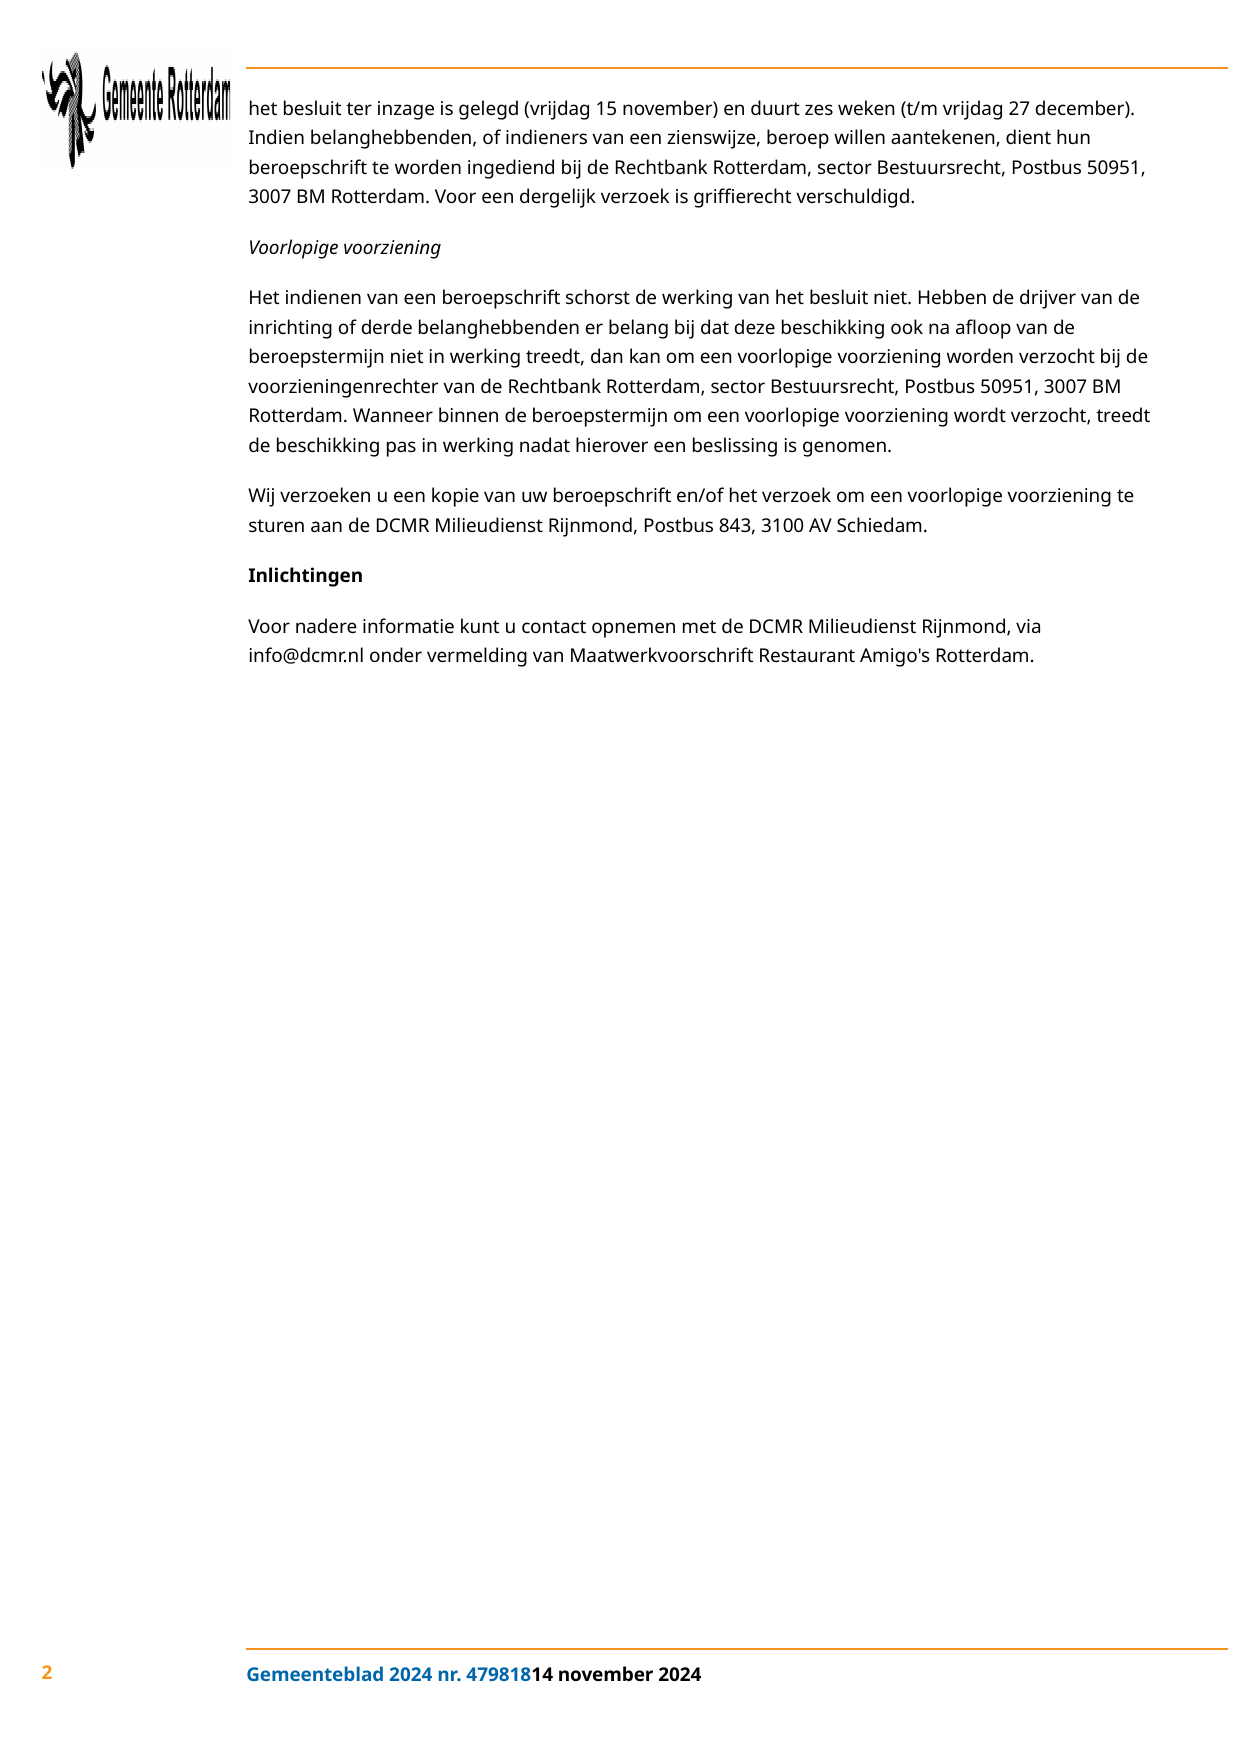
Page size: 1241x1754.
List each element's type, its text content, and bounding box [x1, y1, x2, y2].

text Inlichtingen [248, 563, 1152, 588]
text Wij verzoeken u een kopie van uw beroepschrift en/of het verzoek om een voorlopige voorziening te sturen aan de DCMR Milieudienst Rijnmond, Postbus 843, 3100 AV Schiedam. [248, 483, 1152, 538]
text het besluit ter inzage is gelegd (vrijdag 15 november) en duurt zes weken (t/m vrijdag 27 december). Indien belanghebbenden, of indieners van een zienswijze, beroep willen aantekenen, dient hun beroepschrift te worden ingediend bij de Rechtbank Rotterdam, sector Bestuursrecht, Postbus 50951, 3007 BM Rotterdam. Voor een dergelijk verzoek is griffierecht verschuldigd. [248, 95, 1152, 209]
text Het indienen van een beroepschrift schorst de werking van het besluit niet. Hebben de drijver van de inrichting of derde belanghebbenden er belang bij dat deze beschikking ook na afloop van de beroepstermijn niet in werking treedt, dan kan om een voorlopige voorziening worden verzocht bij de voorzieningenrechter van de Rechtbank Rotterdam, sector Bestuursrecht, Postbus 50951, 3007 BM Rotterdam. Wanneer binnen de beroepstermijn om een voorlopige voorziening wordt verzocht, treedt de beschikking pas in werking nadat hierover een beslissing is genomen. [248, 284, 1152, 458]
text Voor nadere informatie kunt u contact opnemen met de DCMR Milieudienst Rijnmond, via info@dcmr.nl onder vermelding van Maatwerkvoorschrift Restaurant Amigo's Rotterdam. [248, 613, 1152, 668]
text Voorlopige voorziening [248, 234, 1152, 260]
picture [41, 47, 231, 172]
